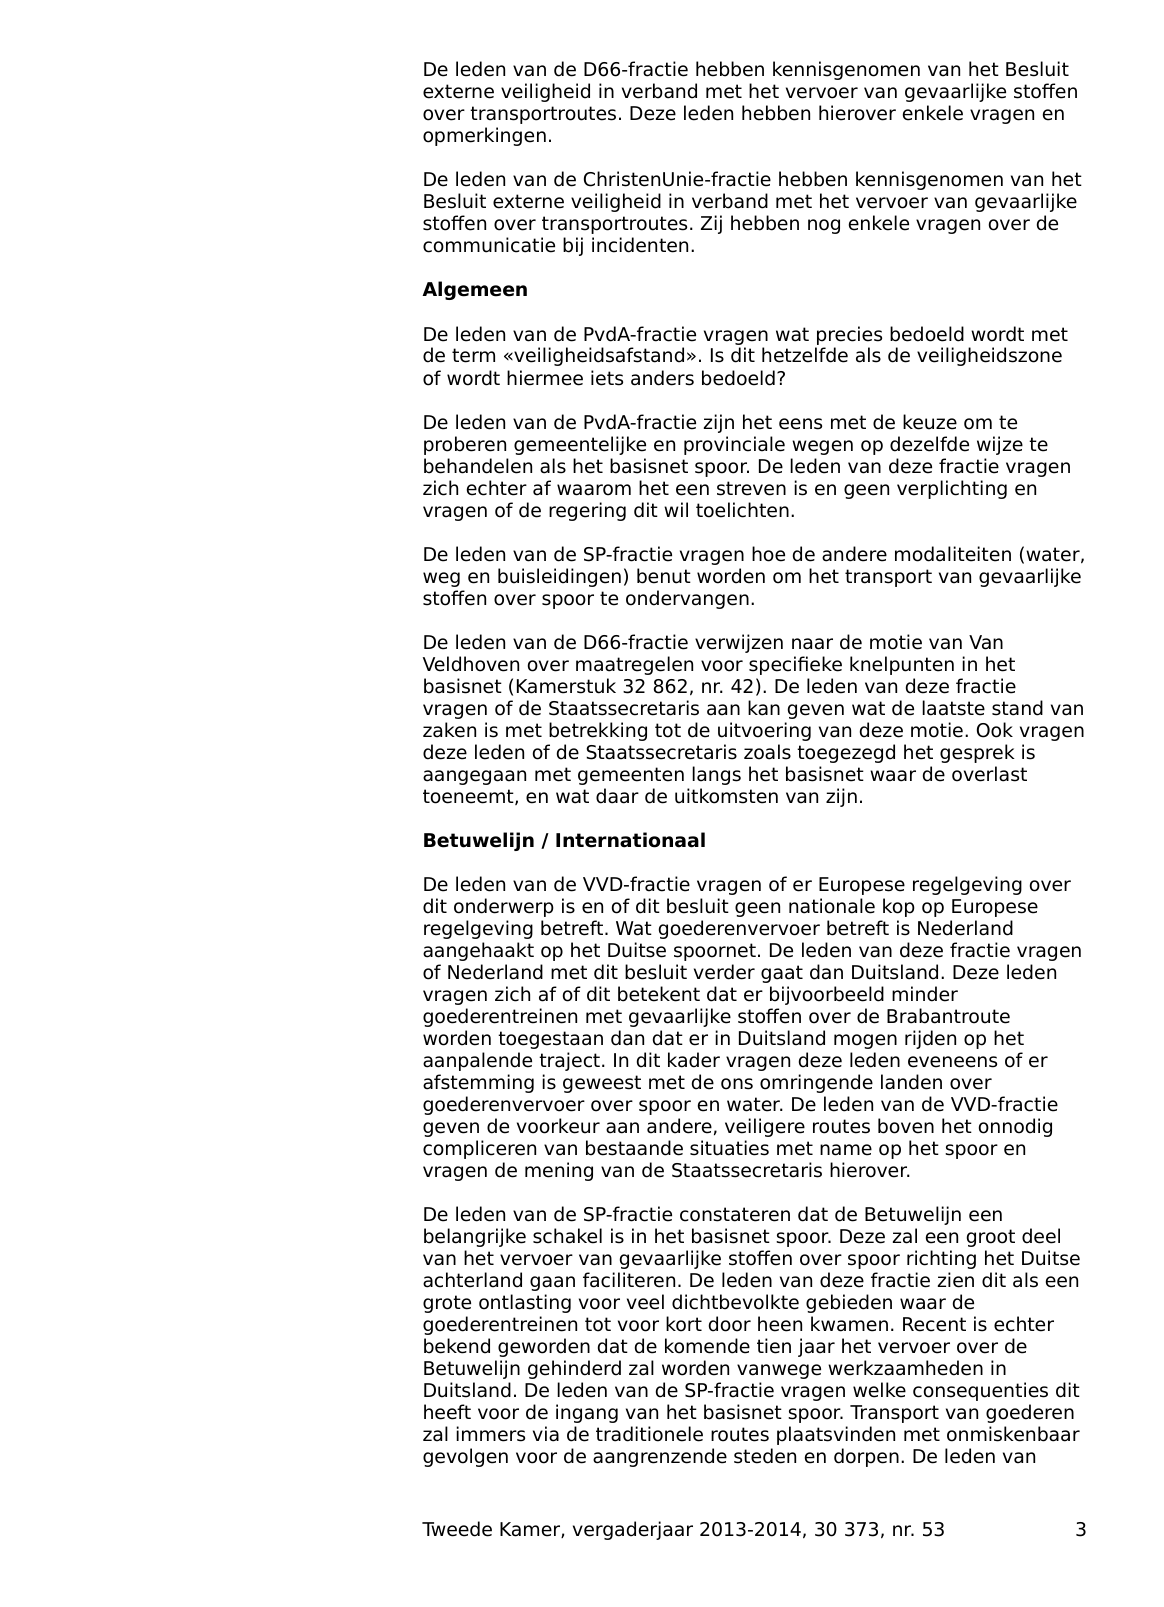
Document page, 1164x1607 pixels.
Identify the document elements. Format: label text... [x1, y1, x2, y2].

text De leden van de PvdA-fractie zijn het eens met de keuze om te proberen gemeentelijke en provinciale wegen op dezelfde wijze te behandelen als het basisnet spoor. De leden van deze fractie vragen zich echter af waarom het een streven is en geen verplichting en vragen of de regering dit wil toelichten. [422, 412, 1087, 521]
text De leden van de D66-fractie hebben kennisgenomen van het Besluit externe veiligheid in verband met het vervoer van gevaarlijke stoffen over transportroutes. Deze leden hebben hierover enkele vragen en opmerkingen. [422, 59, 1087, 147]
subtitle Algemeen [422, 279, 1087, 301]
text De leden van de SP-fractie constateren dat de Betuwelijn een belangrijke schakel is in het basisnet spoor. Deze zal een groot deel van het vervoer van gevaarlijke stoffen over spoor richting het Duitse achterland gaan faciliteren. De leden van deze fractie zien dit als een grote ontlasting voor veel dichtbevolkte gebieden waar de goederentreinen tot voor kort door heen kwamen. Recent is echter bekend geworden dat de komende tien jaar het vervoer over de Betuwelijn gehinderd zal worden vanwege werkzaamheden in Duitsland. De leden van de SP-fractie vragen welke consequenties dit heeft voor de ingang van het basisnet spoor. Transport van goederen zal immers via de traditionele routes plaatsvinden met onmiskenbaar gevolgen voor de aangrenzende steden en dorpen. De leden van [422, 1204, 1087, 1468]
text De leden van de PvdA-fractie vragen wat precies bedoeld wordt met de term «veiligheidsafstand». Is dit hetzelfde als de veiligheidszone of wordt hiermee iets anders bedoeld? [422, 323, 1087, 389]
text De leden van de VVD-fractie vragen of er Europese regelgeving over dit onderwerp is en of dit besluit geen nationale kop op Europese regelgeving betreft. Wat goederenvervoer betreft is Nederland aangehaakt op het Duitse spoornet. De leden van deze fractie vragen of Nederland met dit besluit verder gaat dan Duitsland. Deze leden vragen zich af of dit betekent dat er bijvoorbeeld minder goederentreinen met gevaarlijke stoffen over de Brabantroute worden toegestaan dan dat er in Duitsland mogen rijden op het aanpalende traject. In dit kader vragen deze leden eveneens of er afstemming is geweest met de ons omringende landen over goederenvervoer over spoor en water. De leden van de VVD-fractie geven de voorkeur aan andere, veiligere routes boven het onnodig compliceren van bestaande situaties met name op het spoor en vragen de mening van de Staatssecretaris hierover. [422, 874, 1087, 1182]
subtitle Betuwelijn / Internationaal [422, 830, 1087, 852]
text De leden van de D66-fractie verwijzen naar de motie van Van Veldhoven over maatregelen voor specifieke knelpunten in het basisnet (Kamerstuk 32 862, nr. 42). De leden van deze fractie vragen of de Staatssecretaris aan kan geven wat de laatste stand van zaken is met betrekking tot de uitvoering van deze motie. Ook vragen deze leden of de Staatssecretaris zoals toegezegd het gesprek is aangegaan met gemeenten langs het basisnet waar de overlast toeneemt, en wat daar de uitkomsten van zijn. [422, 632, 1087, 808]
text De leden van de SP-fractie vragen hoe de andere modaliteiten (water, weg en buisleidingen) benut worden om het transport van gevaarlijke stoffen over spoor te ondervangen. [422, 544, 1087, 609]
text De leden van de ChristenUnie-fractie hebben kennisgenomen van het Besluit externe veiligheid in verband met het vervoer van gevaarlijke stoffen over transportroutes. Zij hebben nog enkele vragen over de communicatie bij incidenten. [422, 169, 1087, 257]
